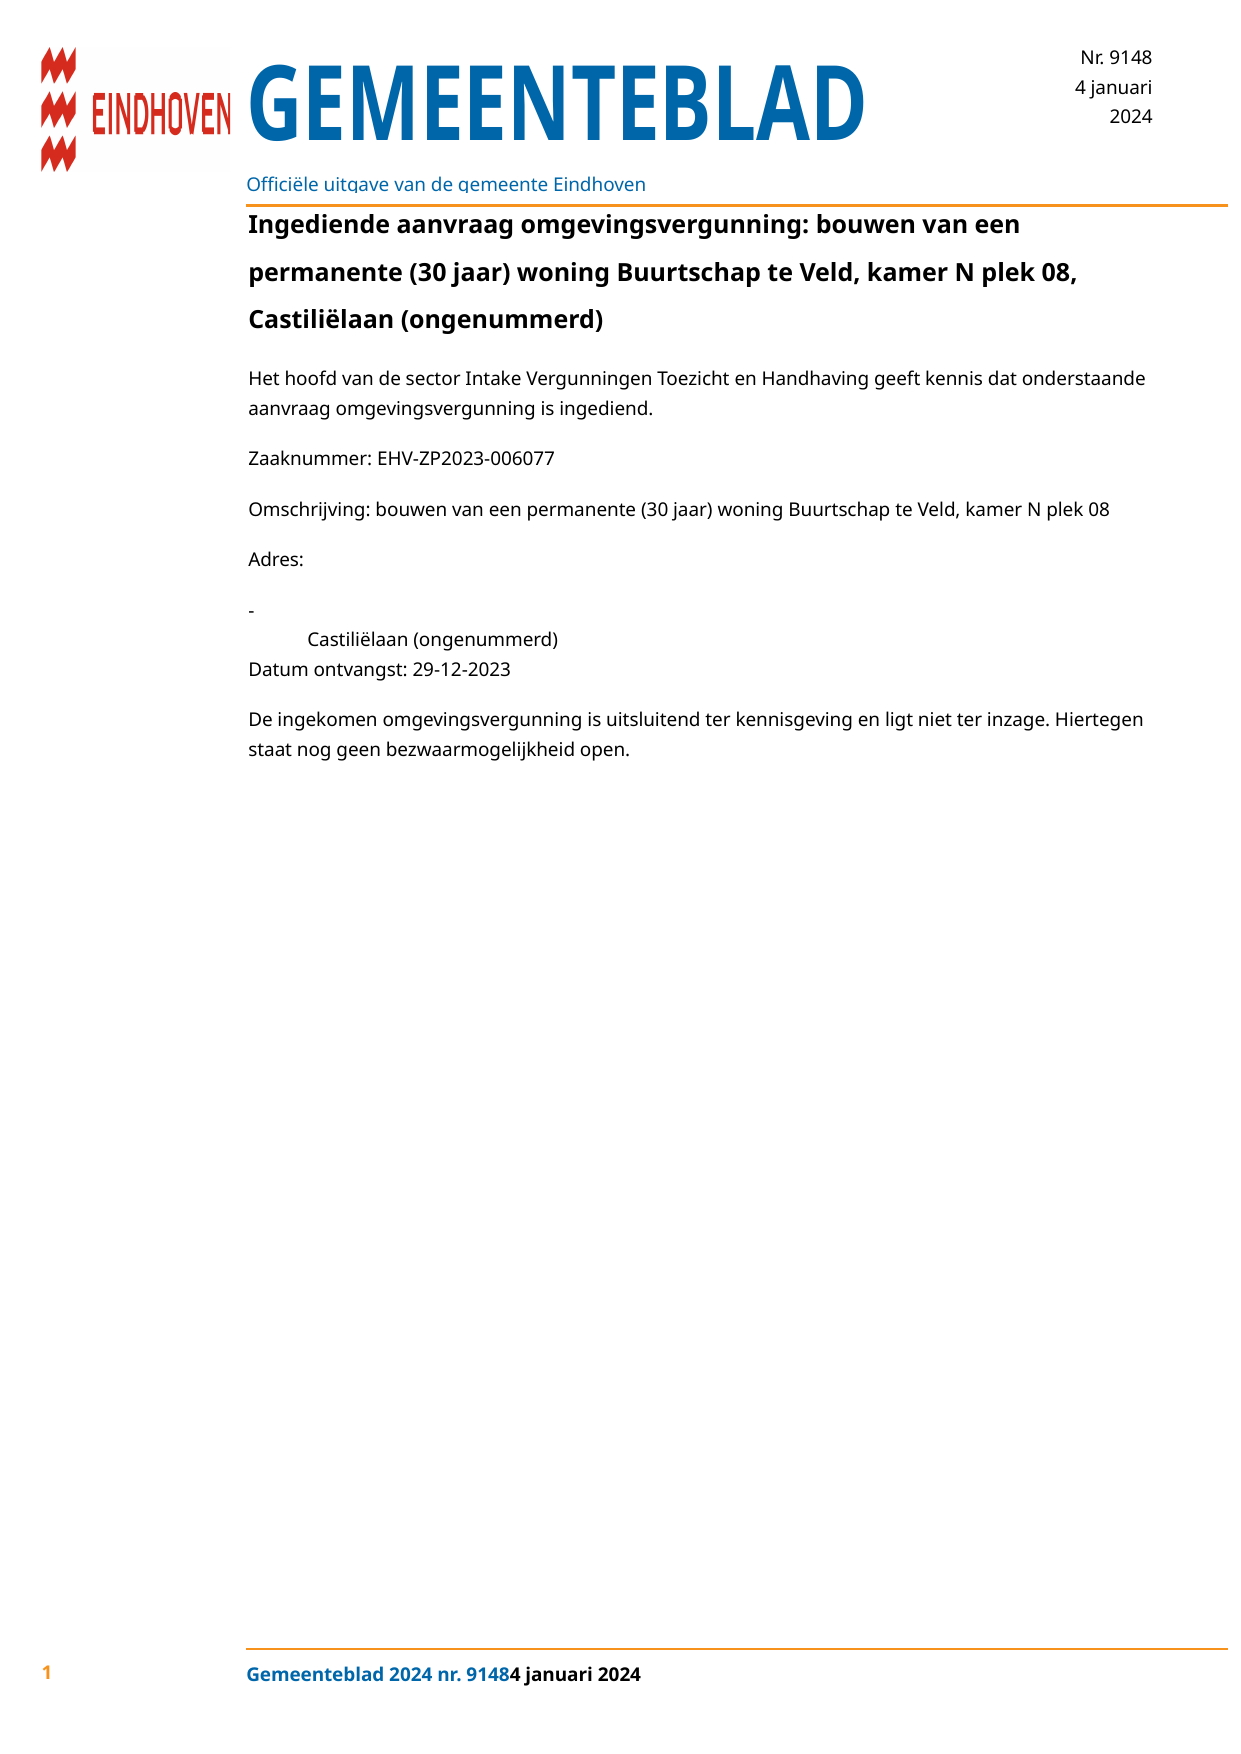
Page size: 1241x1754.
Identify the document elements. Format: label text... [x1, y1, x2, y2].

list Castiliëlaan (ongenummerd) [248, 626, 1152, 652]
text Het hoofd van de sector Intake Vergunningen Toezicht en Handhaving geeft kennis dat onderstaande aanvraag omgevingsvergunning is ingediend. [248, 366, 1152, 421]
text Ingediende aanvraag omgevingsvergunning: bouwen van een permanente (30 jaar) woning Buurtschap te Veld, kamer N plek 08, Castiliëlaan (ongenummerd) [248, 207, 1152, 336]
picture [41, 47, 231, 172]
text Adres: [248, 546, 1152, 572]
text Omschrijving: bouwen van een permanente (30 jaar) woning Buurtschap te Veld, kamer N plek 08 [248, 496, 1152, 522]
text De ingekomen omgevingsvergunning is uitsluitend ter kennisgeving en ligt niet ter inzage. Hiertegen staat nog geen bezwaarmogelijkheid open. [248, 706, 1152, 762]
text Datum ontvangst: 29-12-2023 [248, 656, 1152, 682]
text Zaaknummer: EHV-ZP2023-006077 [248, 446, 1152, 471]
